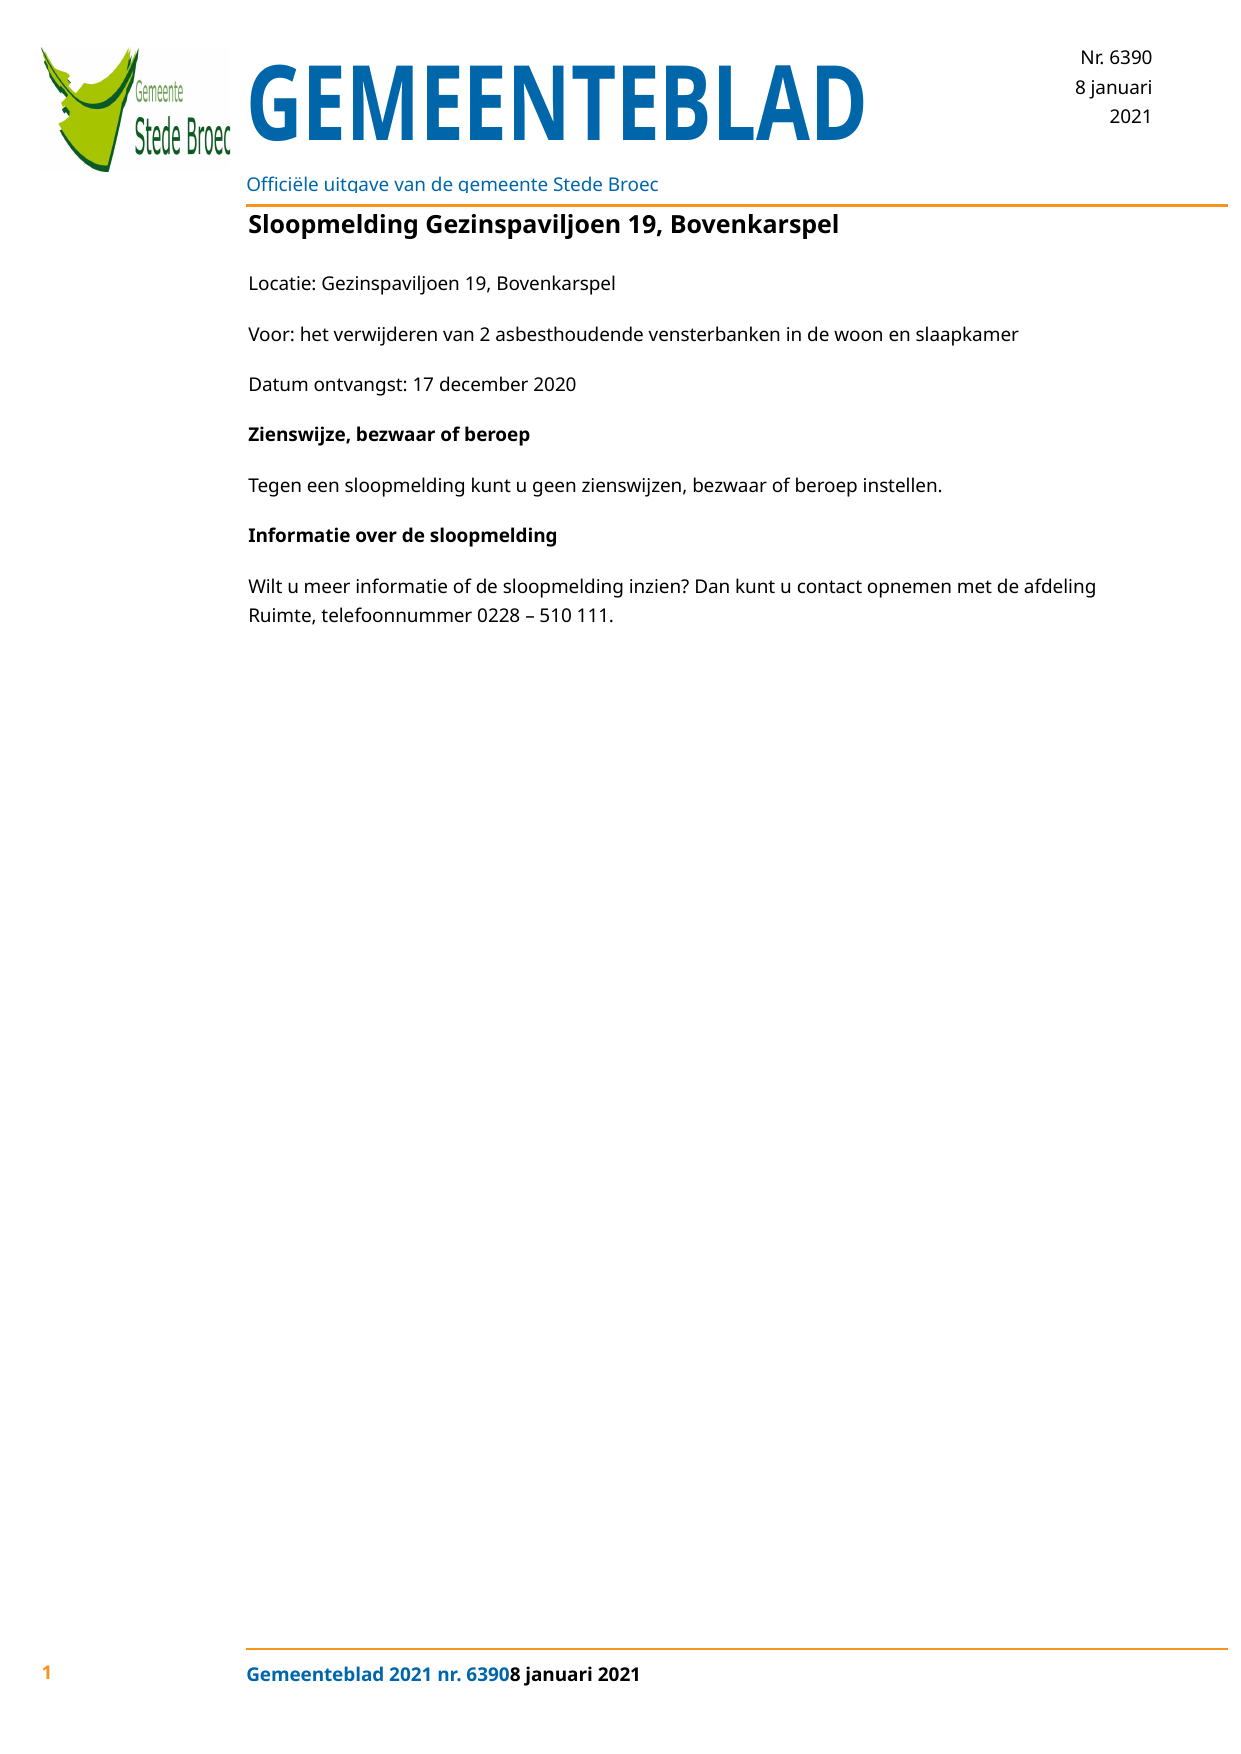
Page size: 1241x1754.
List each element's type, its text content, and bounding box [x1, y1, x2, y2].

text Informatie over de sloopmelding [248, 522, 1152, 548]
text Tegen een sloopmelding kunt u geen zienswijzen, bezwaar of beroep instellen. [248, 472, 1152, 498]
text Zienswijze, bezwaar of beroep [248, 422, 1152, 447]
picture [41, 47, 231, 172]
text Wilt u meer informatie of de sloopmelding inzien? Dan kunt u contact opnemen met de afdeling Ruimte, telefoonnummer 0228 – 510 111. [248, 573, 1152, 628]
text Locatie: Gezinspaviljoen 19, Bovenkarspel [248, 270, 1152, 296]
text Datum ontvangst: 17 december 2020 [248, 371, 1152, 397]
text Sloopmelding Gezinspaviljoen 19, Bovenkarspel [248, 207, 1152, 241]
text Voor: het verwijderen van 2 asbesthoudende vensterbanken in de woon en slaapkamer [248, 321, 1152, 346]
